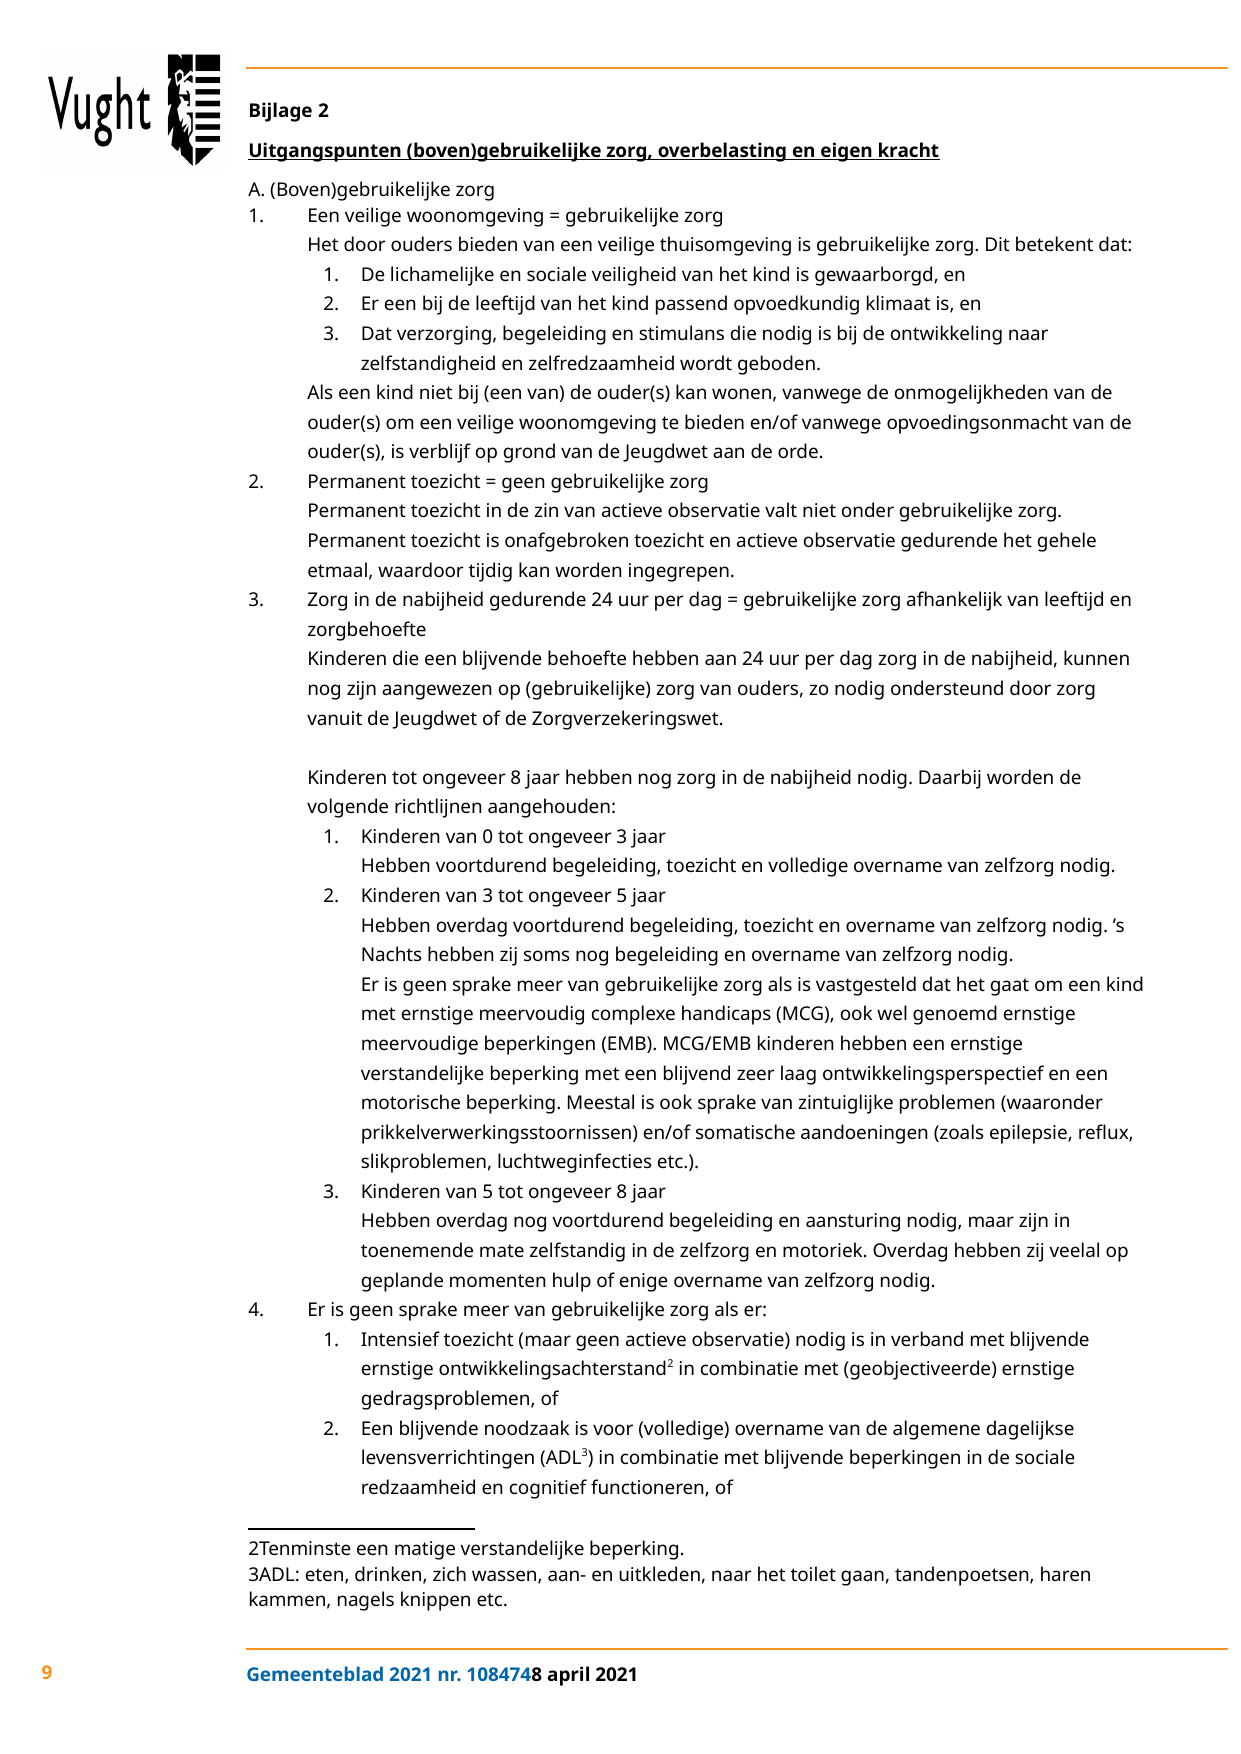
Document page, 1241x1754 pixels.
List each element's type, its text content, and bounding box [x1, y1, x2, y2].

list Als een kind niet bij (een van) de ouder(s) kan wonen, vanwege de onmogelijkheden van de ouder(s) om een veilige woonomgeving te bieden en/of vanwege opvoedingsonmacht van de ouder(s), is verblijf op grond van de Jeugdwet aan de orde. [248, 379, 1152, 464]
list Kinderen van 5 tot ongeveer 8 jaar [323, 1178, 1152, 1204]
list Er is geen sprake meer van gebruikelijke zorg als is vastgesteld dat het gaat om een kind met ernstige meervoudig complexe handicaps (MCG), ook wel genoemd ernstige meervoudige beperkingen (EMB). MCG/EMB kinderen hebben een ernstige verstandelijke beperking met een blijvend zeer laag ontwikkelingsperspectief en een motorische beperking. Meestal is ook sprake van zintuiglijke problemen (waaronder prikkelverwerkingsstoornissen) en/of somatische aandoeningen (zoals epilepsie, reflux, slikproblemen, luchtweginfecties etc.). [323, 971, 1152, 1174]
list Kinderen die een blijvende behoefte hebben aan 24 uur per dag zorg in de nabijheid, kunnen nog zijn aangewezen op (gebruikelijke) zorg van ouders, zo nodig ondersteund door zorg vanuit de Jeugdwet of de Zorgverzekeringswet. [248, 646, 1152, 731]
text Uitgangspunten (boven)gebruikelijke zorg, overbelasting en eigen kracht [248, 137, 1152, 163]
list Een veilige woonomgeving = gebruikelijke zorg [248, 202, 1152, 228]
list Kinderen van 3 tot ongeveer 5 jaar [323, 882, 1152, 908]
list Permanent toezicht in de zin van actieve observatie valt niet onder gebruikelijke zorg. Permanent toezicht is onafgebroken toezicht en actieve observatie gedurende het gehele etmaal, waardoor tijdig kan worden ingegrepen. [248, 498, 1152, 583]
list ADL: eten, drinken, zich wassen, aan- en uitkleden, naar het toilet gaan, tandenpoetsen, haren kammen, nagels knippen etc. [248, 1561, 1152, 1612]
list Er een bij de leeftijd van het kind passend opvoedkundig klimaat is, en [323, 291, 1152, 316]
list Een blijvende noodzaak is voor (volledige) overname van de algemene dagelijkse levensverrichtingen (ADL) in combinatie met blijvende beperkingen in de sociale redzaamheid en cognitief functioneren, of [323, 1415, 1152, 1500]
list De lichamelijke en sociale veiligheid van het kind is gewaarborgd, en [323, 261, 1152, 287]
list Het door ouders bieden van een veilige thuisomgeving is gebruikelijke zorg. Dit betekent dat: [248, 231, 1152, 257]
list Er is geen sprake meer van gebruikelijke zorg als er: [248, 1296, 1152, 1322]
list Intensief toezicht (maar geen actieve observatie) nodig is in verband met blijvende ernstige ontwikkelingsachterstand in combinatie met (geobjectiveerde) ernstige gedragsproblemen, of [323, 1326, 1152, 1411]
list Hebben overdag voortdurend begeleiding, toezicht en overname van zelfzorg nodig. ’s Nachts hebben zij soms nog begeleiding en overname van zelfzorg nodig. [323, 912, 1152, 967]
picture [41, 47, 231, 172]
list Tenminste een matige verstandelijke beperking. [248, 1535, 1152, 1561]
text Bijlage 2 [248, 95, 1152, 123]
text A. (Boven)gebruikelijke zorg [248, 176, 1152, 202]
list Hebben voortdurend begeleiding, toezicht en volledige overname van zelfzorg nodig. [323, 853, 1152, 878]
list Dat verzorging, begeleiding en stimulans die nodig is bij de ontwikkeling naar zelfstandigheid en zelfredzaamheid wordt geboden. [323, 320, 1152, 376]
list Kinderen van 0 tot ongeveer 3 jaar [323, 823, 1152, 849]
list Permanent toezicht = geen gebruikelijke zorg [248, 468, 1152, 494]
list Hebben overdag nog voortdurend begeleiding en aansturing nodig, maar zijn in toenemende mate zelfstandig in de zelfzorg en motoriek. Overdag hebben zij veelal op geplande momenten hulp of enige overname van zelfzorg nodig. [323, 1208, 1152, 1293]
list Zorg in de nabijheid gedurende 24 uur per dag = gebruikelijke zorg afhankelijk van leeftijd en zorgbehoefte [248, 586, 1152, 642]
list Kinderen tot ongeveer 8 jaar hebben nog zorg in de nabijheid nodig. Daarbij worden de volgende richtlijnen aangehouden: [248, 764, 1152, 819]
